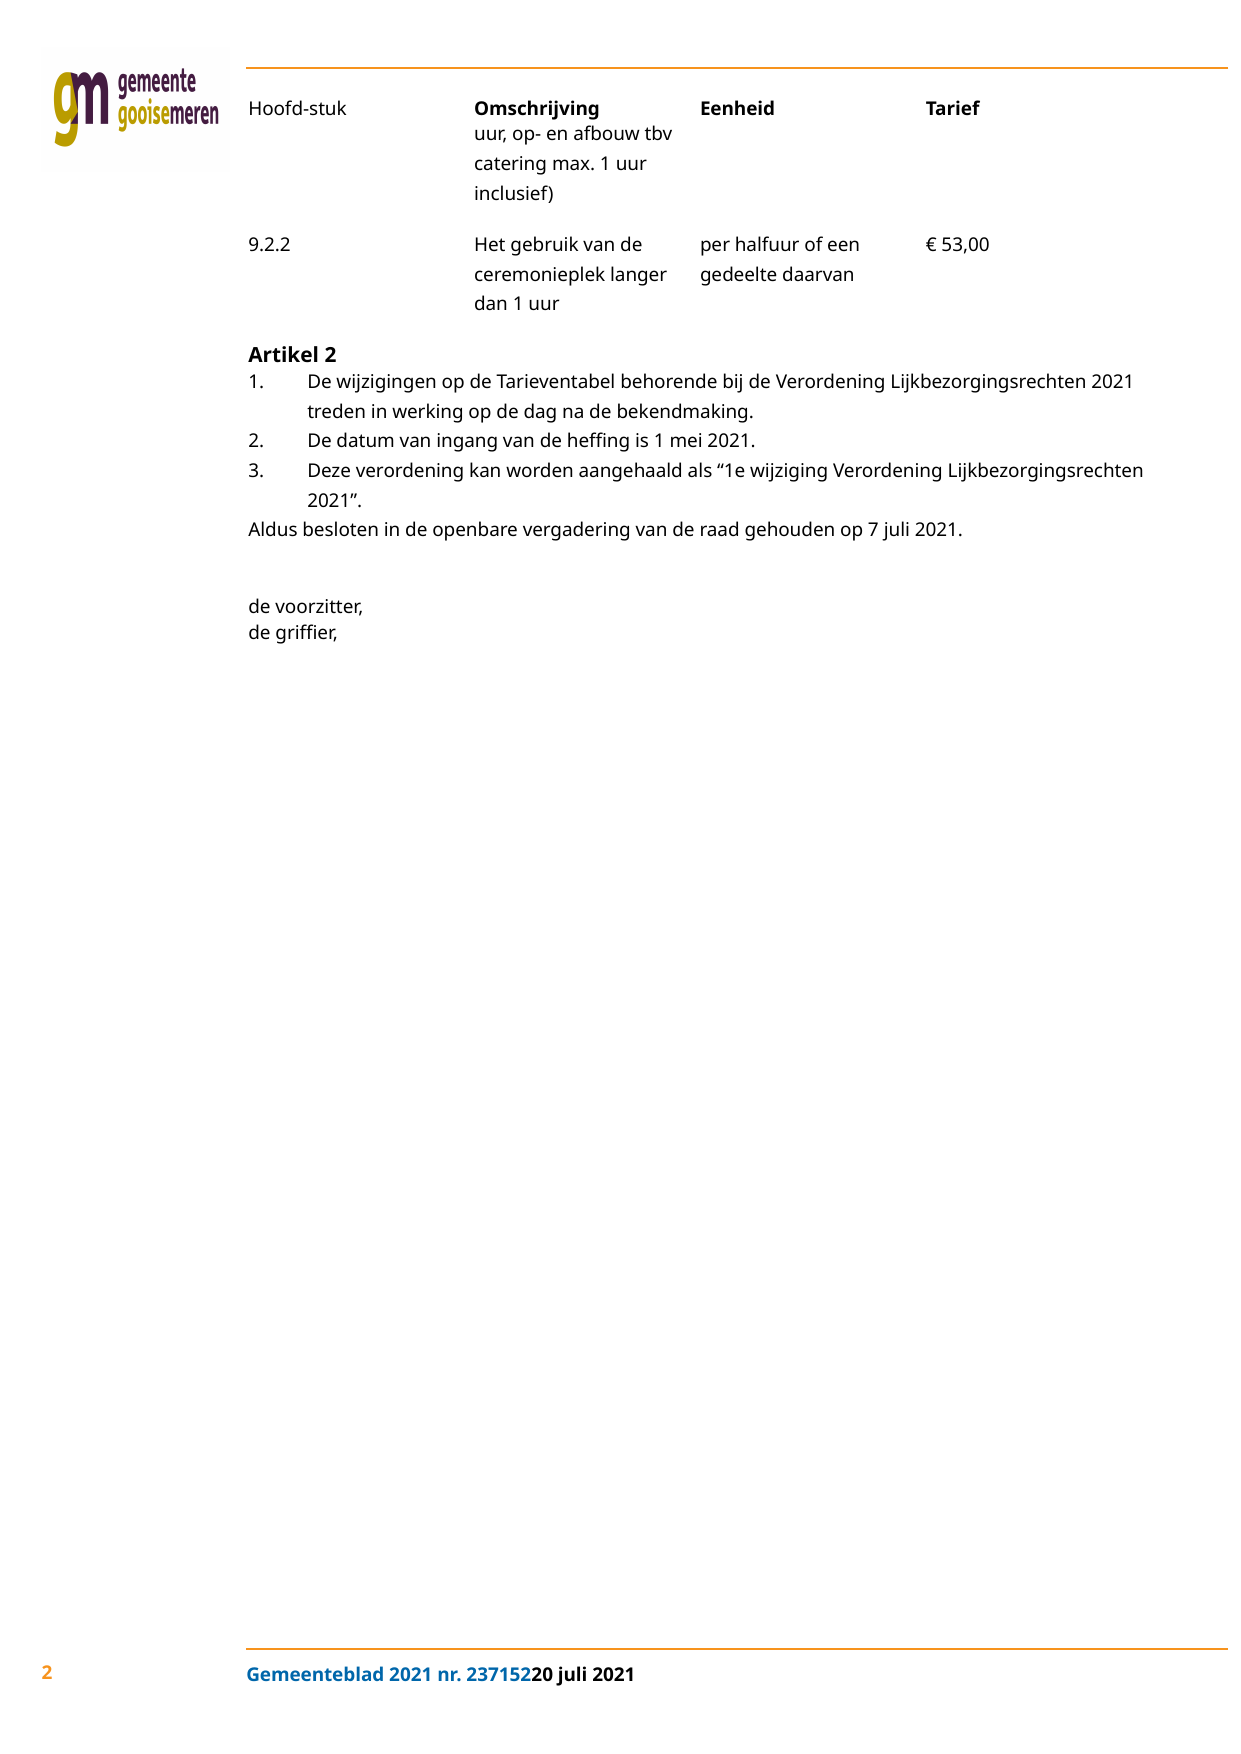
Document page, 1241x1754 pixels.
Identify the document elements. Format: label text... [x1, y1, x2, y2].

text de griffier, [248, 619, 1152, 645]
table_header Omschrijving [474, 95, 700, 121]
table_cell per halfuur of een gedeelte daarvan [700, 231, 926, 316]
text Aldus besloten in de openbare vergadering van de raad gehouden op 7 juli 2021. [248, 516, 1152, 542]
table_cell € 53,00 [926, 231, 1152, 316]
table_cell [700, 121, 926, 205]
text de voorzitter, [248, 594, 1152, 619]
list De wijzigingen op de Tarieventabel behorende bij de Verordening Lijkbezorgingsrechten 2021 treden in werking op de dag na de bekendmaking. [248, 368, 1152, 424]
table_header Hoofd-stuk [248, 95, 474, 121]
table_cell [248, 205, 474, 231]
table_cell [700, 205, 926, 231]
table_cell [248, 121, 474, 205]
list Deze verordening kan worden aangehaald als “1e wijziging Verordening Lijkbezorgingsrechten 2021”. [248, 457, 1152, 513]
table_header Tarief [926, 95, 1152, 121]
table_cell [926, 205, 1152, 231]
table_cell [474, 205, 700, 231]
table_header Eenheid [700, 95, 926, 121]
table_cell 9.2.2 [248, 231, 474, 316]
text Artikel 2 [248, 340, 1152, 368]
picture [41, 47, 231, 172]
table_cell uur, op- en afbouw tbv catering max. 1 uur inclusief) [474, 121, 700, 205]
table_cell [926, 121, 1152, 205]
list De datum van ingang van de heffing is 1 mei 2021. [248, 428, 1152, 453]
table_cell Het gebruik van de ceremonieplek langer dan 1 uur [474, 231, 700, 316]
